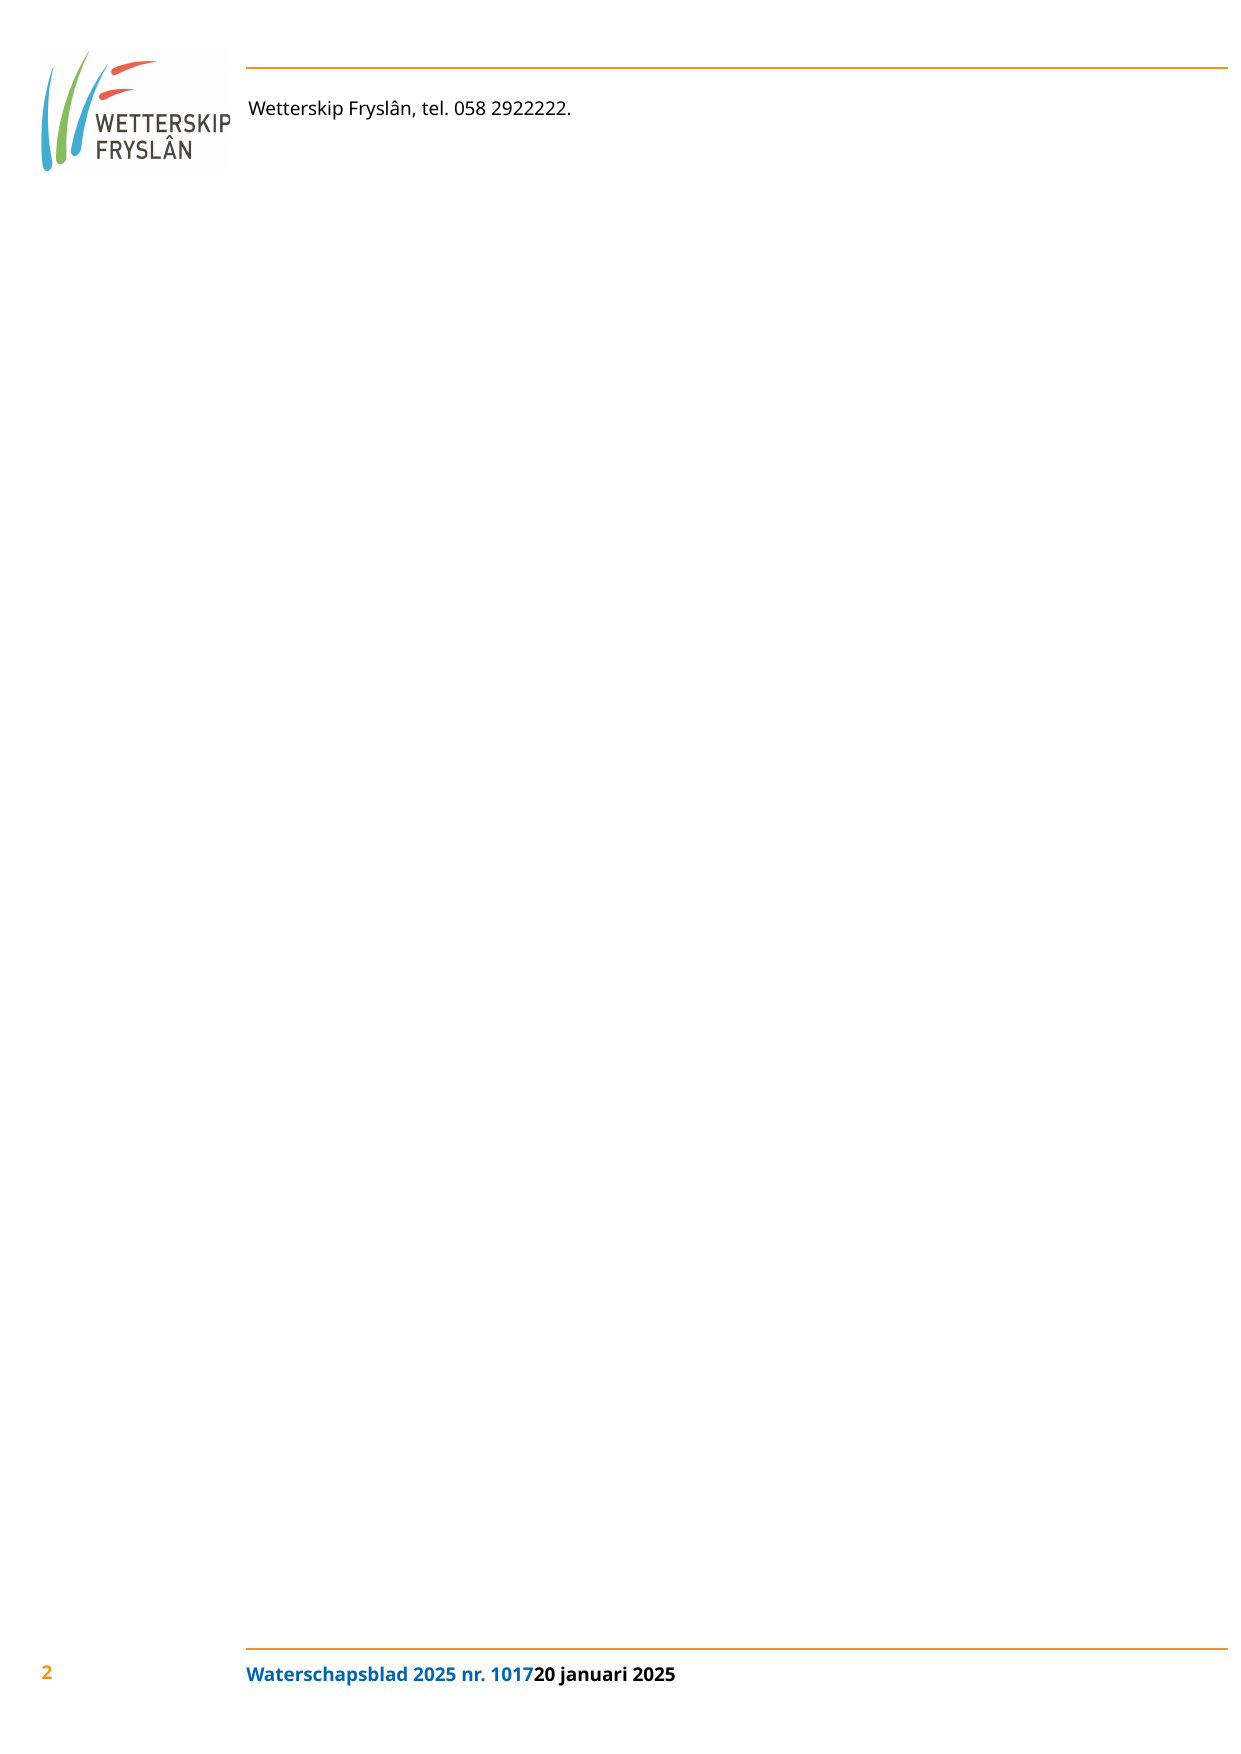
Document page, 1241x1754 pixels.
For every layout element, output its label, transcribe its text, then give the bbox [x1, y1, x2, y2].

text Wetterskip Fryslân, tel. 058 2922222. [248, 95, 1152, 121]
picture [41, 47, 231, 172]
